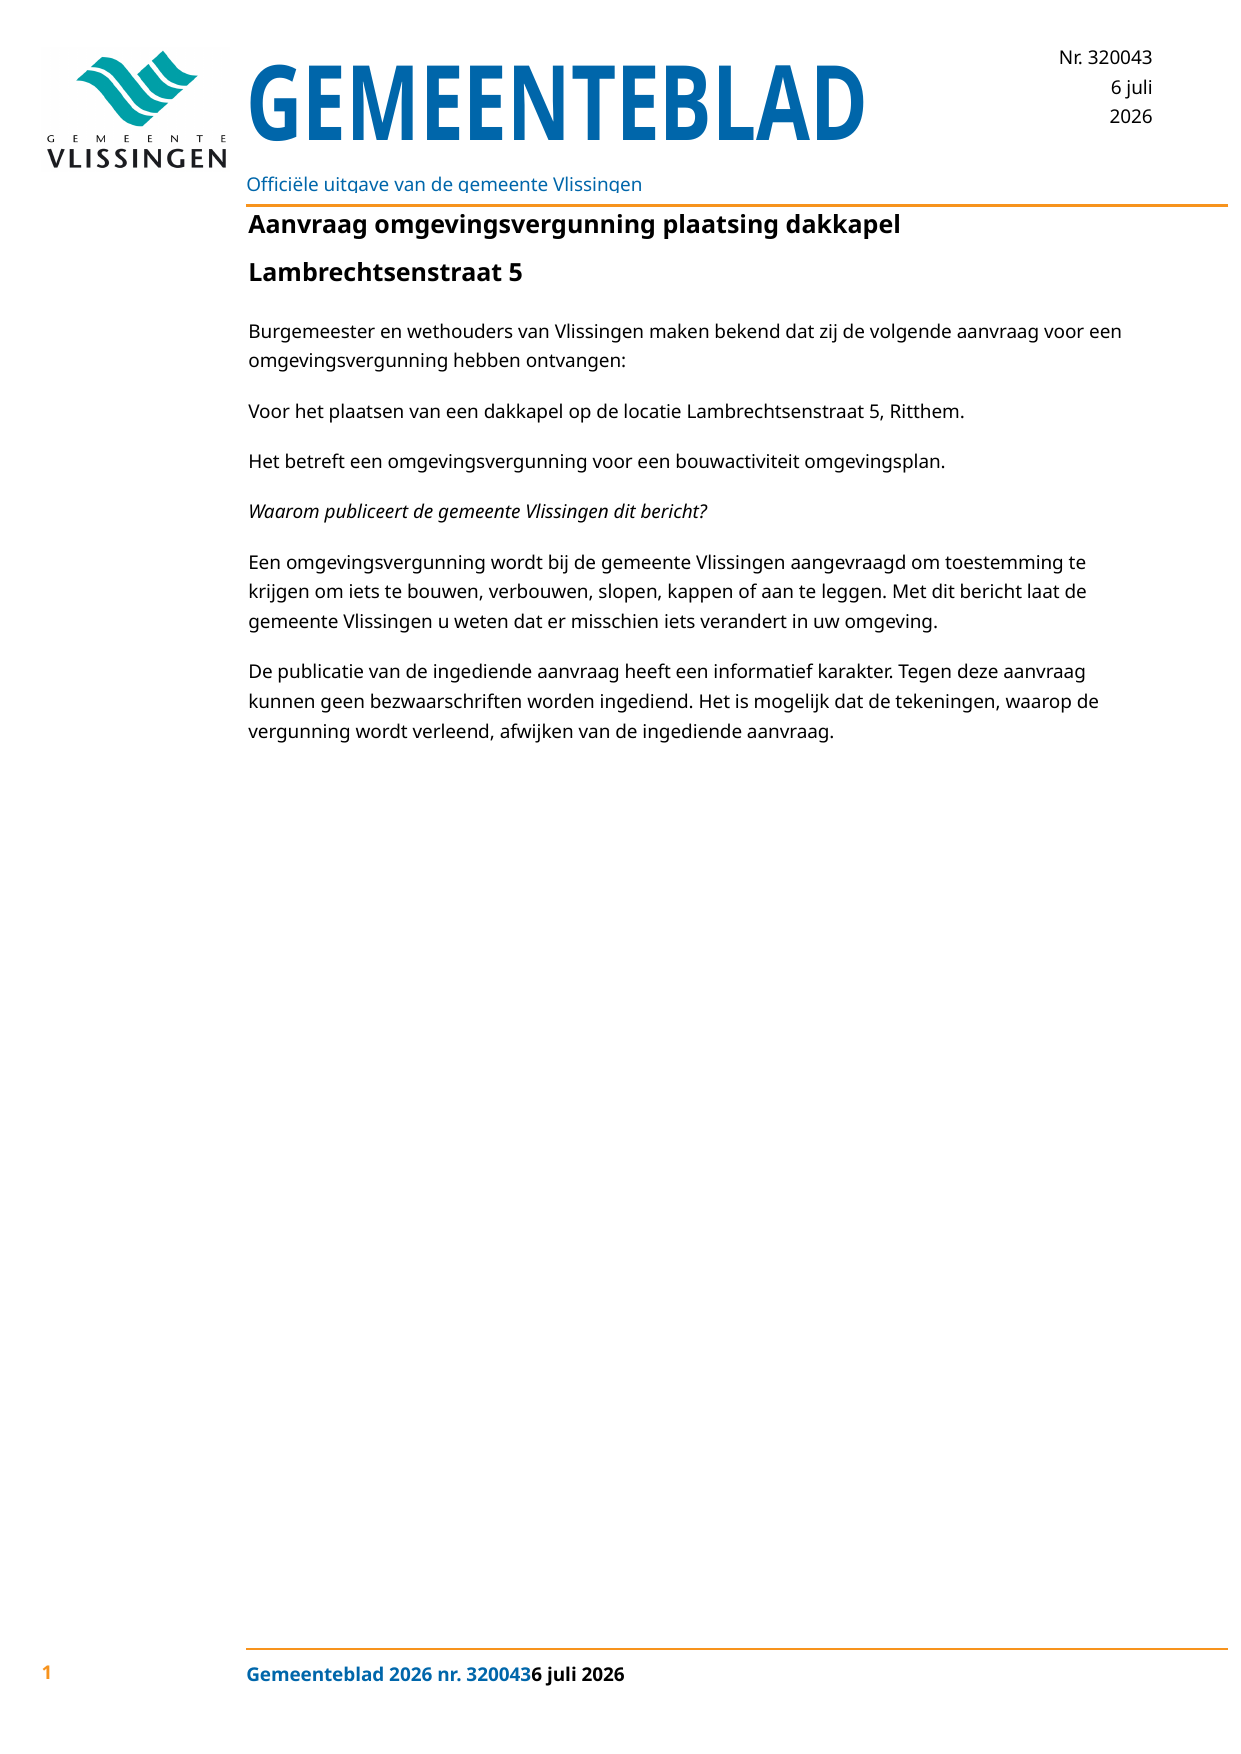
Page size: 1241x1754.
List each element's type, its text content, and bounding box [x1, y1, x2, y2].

text Voor het plaatsen van een dakkapel op de locatie Lambrechtsenstraat 5, Ritthem. [248, 398, 1152, 424]
picture [41, 47, 231, 172]
text Aanvraag omgevingsvergunning plaatsing dakkapel Lambrechtsenstraat 5 [248, 207, 1152, 288]
text Het betreft een omgevingsvergunning voor een bouwactiviteit omgevingsplan. [248, 448, 1152, 474]
text Waarom publiceert de gemeente Vlissingen dit bericht? [248, 499, 1152, 524]
text Burgemeester en wethouders van Vlissingen maken bekend dat zij de volgende aanvraag voor een omgevingsvergunning hebben ontvangen: [248, 318, 1152, 373]
text De publicatie van de ingediende aanvraag heeft een informatief karakter. Tegen deze aanvraag kunnen geen bezwaarschriften worden ingediend. Het is mogelijk dat de tekeningen, waarop de vergunning wordt verleend, afwijken van de ingediende aanvraag. [248, 659, 1152, 744]
text Een omgevingsvergunning wordt bij de gemeente Vlissingen aangevraagd om toestemming te krijgen om iets te bouwen, verbouwen, slopen, kappen of aan te leggen. Met dit bericht laat de gemeente Vlissingen u weten dat er misschien iets verandert in uw omgeving. [248, 549, 1152, 634]
